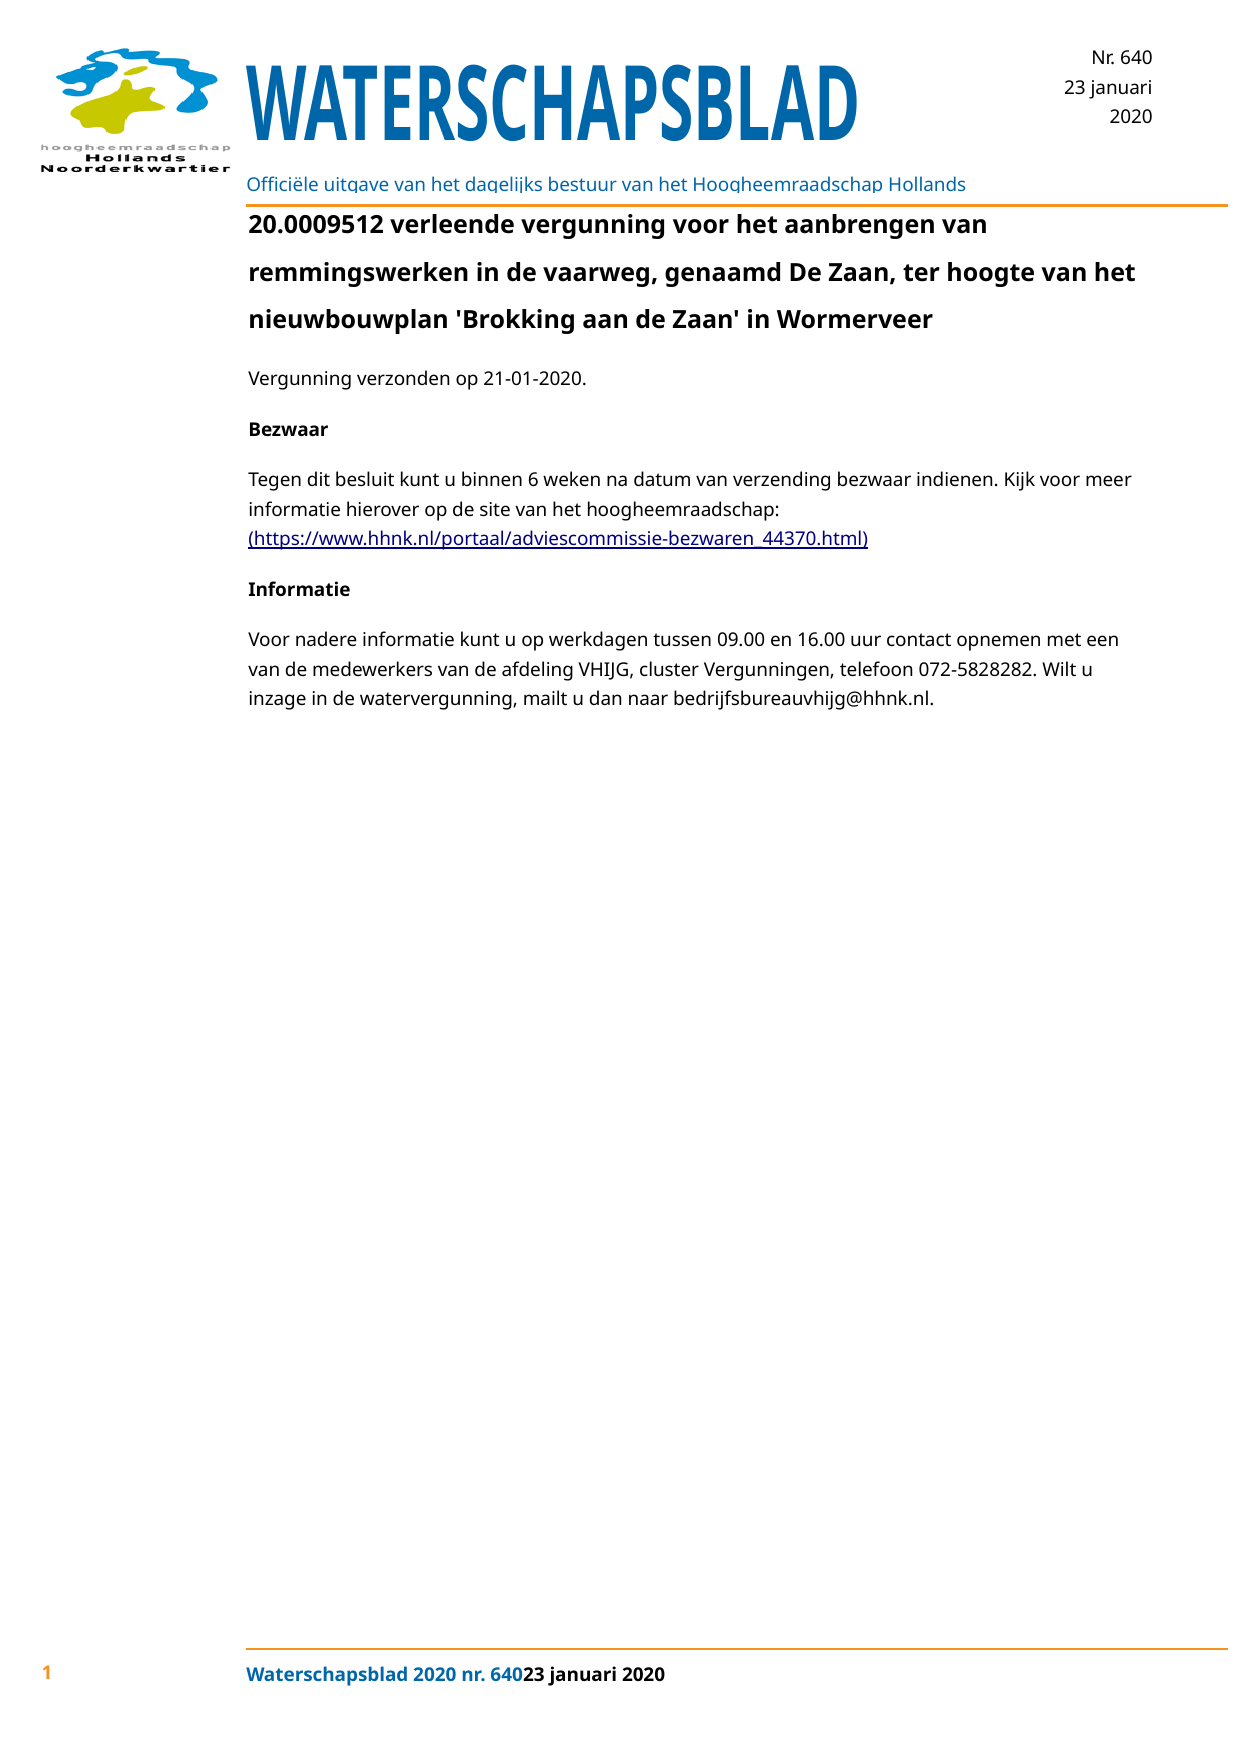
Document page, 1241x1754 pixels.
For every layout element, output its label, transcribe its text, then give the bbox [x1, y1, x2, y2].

picture [41, 47, 231, 172]
text Voor nadere informatie kunt u op werkdagen tussen 09.00 en 16.00 uur contact opnemen met een van de medewerkers van de afdeling VHIJG, cluster Vergunningen, telefoon 072-5828282. Wilt u inzage in de watervergunning, mailt u dan naar bedrijfsbureauvhijg@hhnk.nl. [248, 626, 1152, 711]
text Vergunning verzonden op 21-01-2020. [248, 366, 1152, 391]
text Tegen dit besluit kunt u binnen 6 weken na datum van verzending bezwaar indienen. Kijk voor meer informatie hierover op de site van het hoogheemraadschap: (https://www.hhnk.nl/portaal/adviescommissie-bezwaren_44370.html) [248, 466, 1152, 551]
text Bezwaar [248, 416, 1152, 442]
text 20.0009512 verleende vergunning voor het aanbrengen van remmingswerken in de vaarweg, genaamd De Zaan, ter hoogte van het nieuwbouwplan 'Brokking aan de Zaan' in Wormerveer [248, 207, 1152, 336]
text Informatie [248, 576, 1152, 602]
